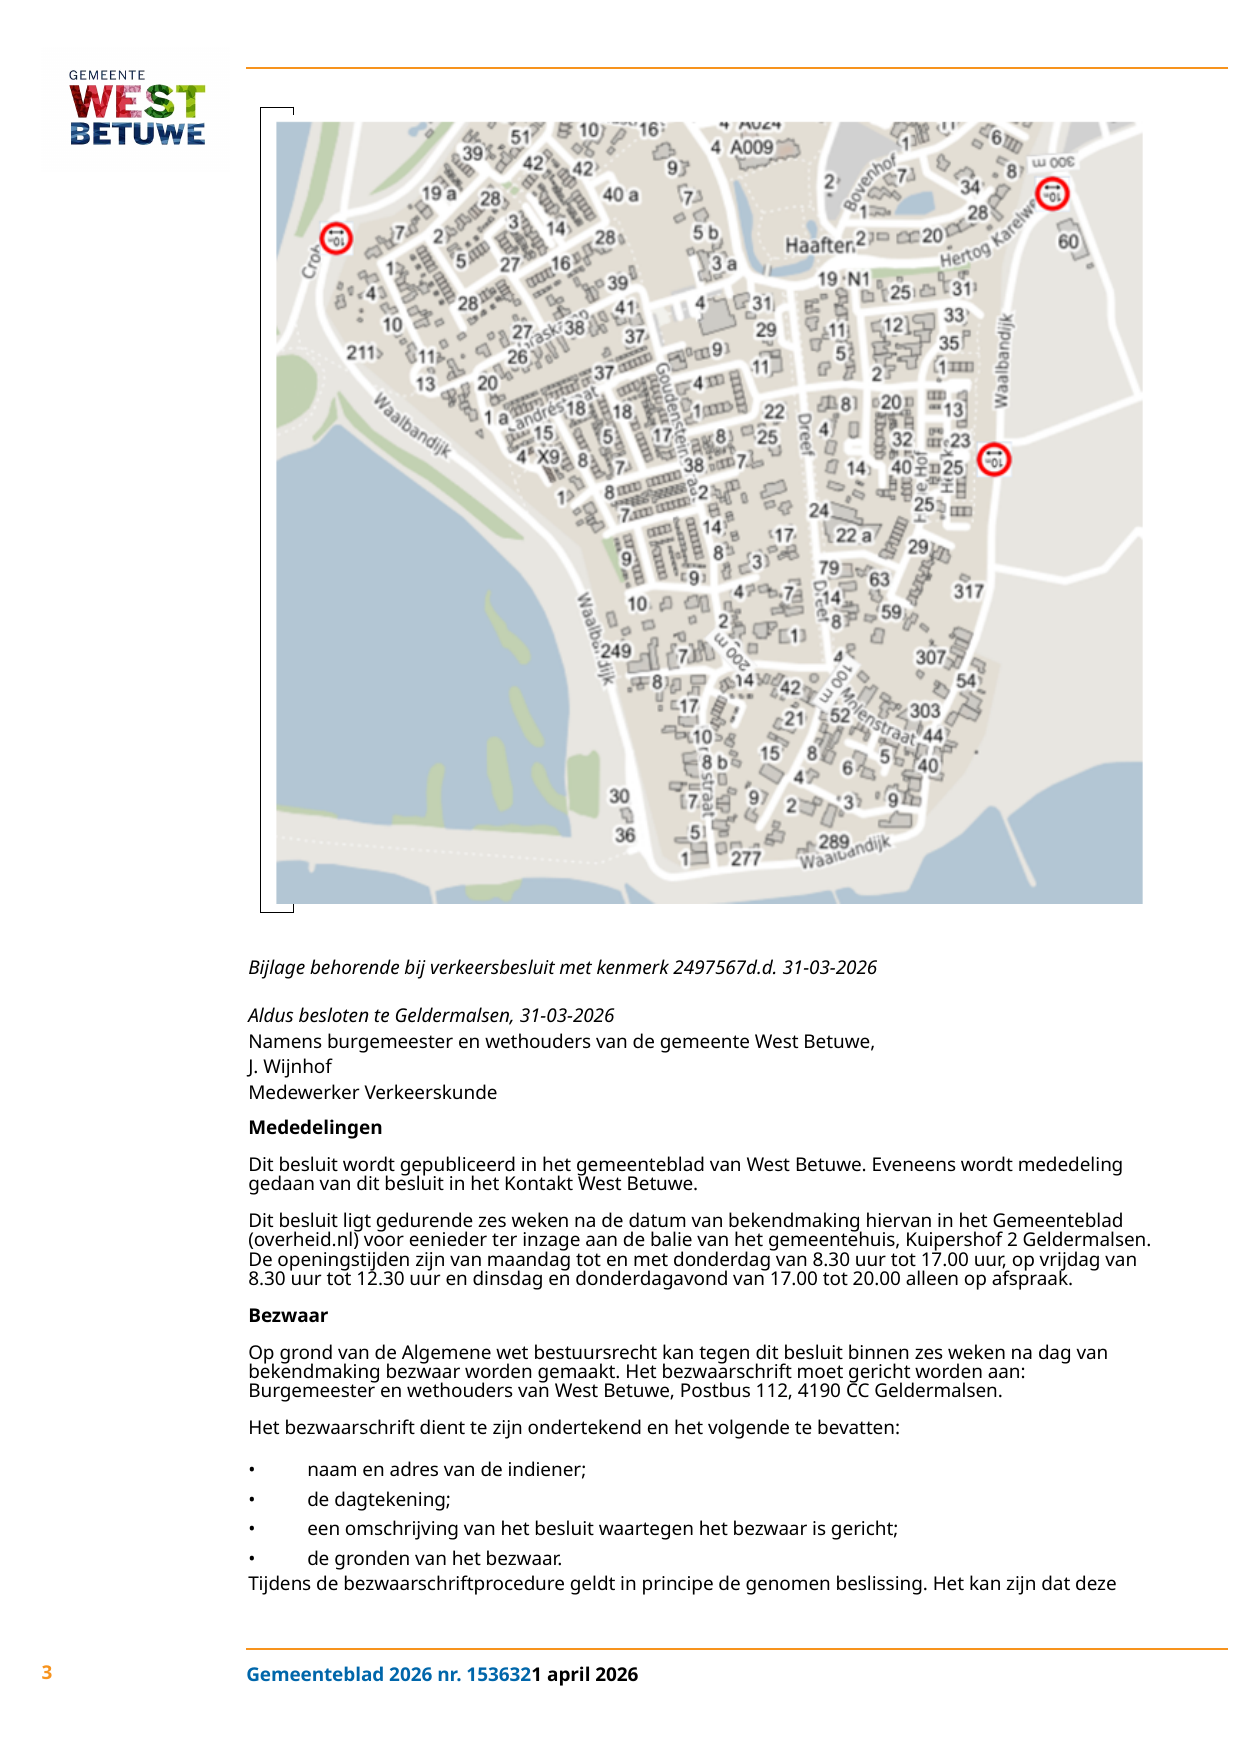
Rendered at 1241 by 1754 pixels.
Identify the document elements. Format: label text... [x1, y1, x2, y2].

text Mededelingen [248, 1119, 1152, 1138]
text Het bezwaarschrift dient te zijn ondertekend en het volgende te bevatten: [248, 1419, 1152, 1439]
text Namens burgemeester en wethouders van de gemeente West Betuwe, [248, 1028, 1152, 1054]
list een omschrijving van het besluit waartegen het bezwaar is gericht; [248, 1516, 1152, 1541]
text Tijdens de bezwaarschriftprocedure geldt in principe de genomen beslissing. Het kan zijn dat deze [248, 1575, 1152, 1594]
picture [41, 47, 231, 172]
text Op grond van de Algemene wet bestuursrecht kan tegen dit besluit binnen zes weken na dag van bekendmaking bezwaar worden gemaakt. Het bezwaarschrift moet gericht worden aan: Burgemeester en wethouders van West Betuwe, Postbus 112, 4190 CC Geldermalsen. [248, 1344, 1152, 1402]
text Bezwaar [248, 1307, 1152, 1326]
list naam en adres van de indiener; [248, 1456, 1152, 1482]
text Medewerker Verkeerskunde [248, 1079, 1152, 1105]
text Aldus besloten te Geldermalsen, 31-03-2026 [248, 1002, 1152, 1028]
text J. Wijnhof [248, 1054, 1152, 1079]
text Dit besluit wordt gepubliceerd in het gemeenteblad van West Betuwe. Eveneens wordt mededeling gedaan van dit besluit in het Kontakt West Betuwe. [248, 1156, 1152, 1194]
text Bijlage behorende bij verkeersbesluit met kenmerk 2497567d.d. 31-03-2026 [248, 954, 1152, 980]
text Dit besluit ligt gedurende zes weken na de datum van bekendmaking hiervan in het Gemeenteblad (overheid.nl) voor eenieder ter inzage aan de balie van het gemeentehuis, Kuipershof 2 Geldermalsen. De openingstijden zijn van maandag tot en met donderdag van 8.30 uur tot 17.00 uur, op vrijdag van 8.30 uur tot 12.30 uur en dinsdag en donderdagavond van 17.00 tot 20.00 alleen op afspraak. [248, 1212, 1152, 1289]
picture [268, 115, 1173, 904]
list de gronden van het bezwaar. [248, 1545, 1152, 1571]
list de dagtekening; [248, 1486, 1152, 1512]
